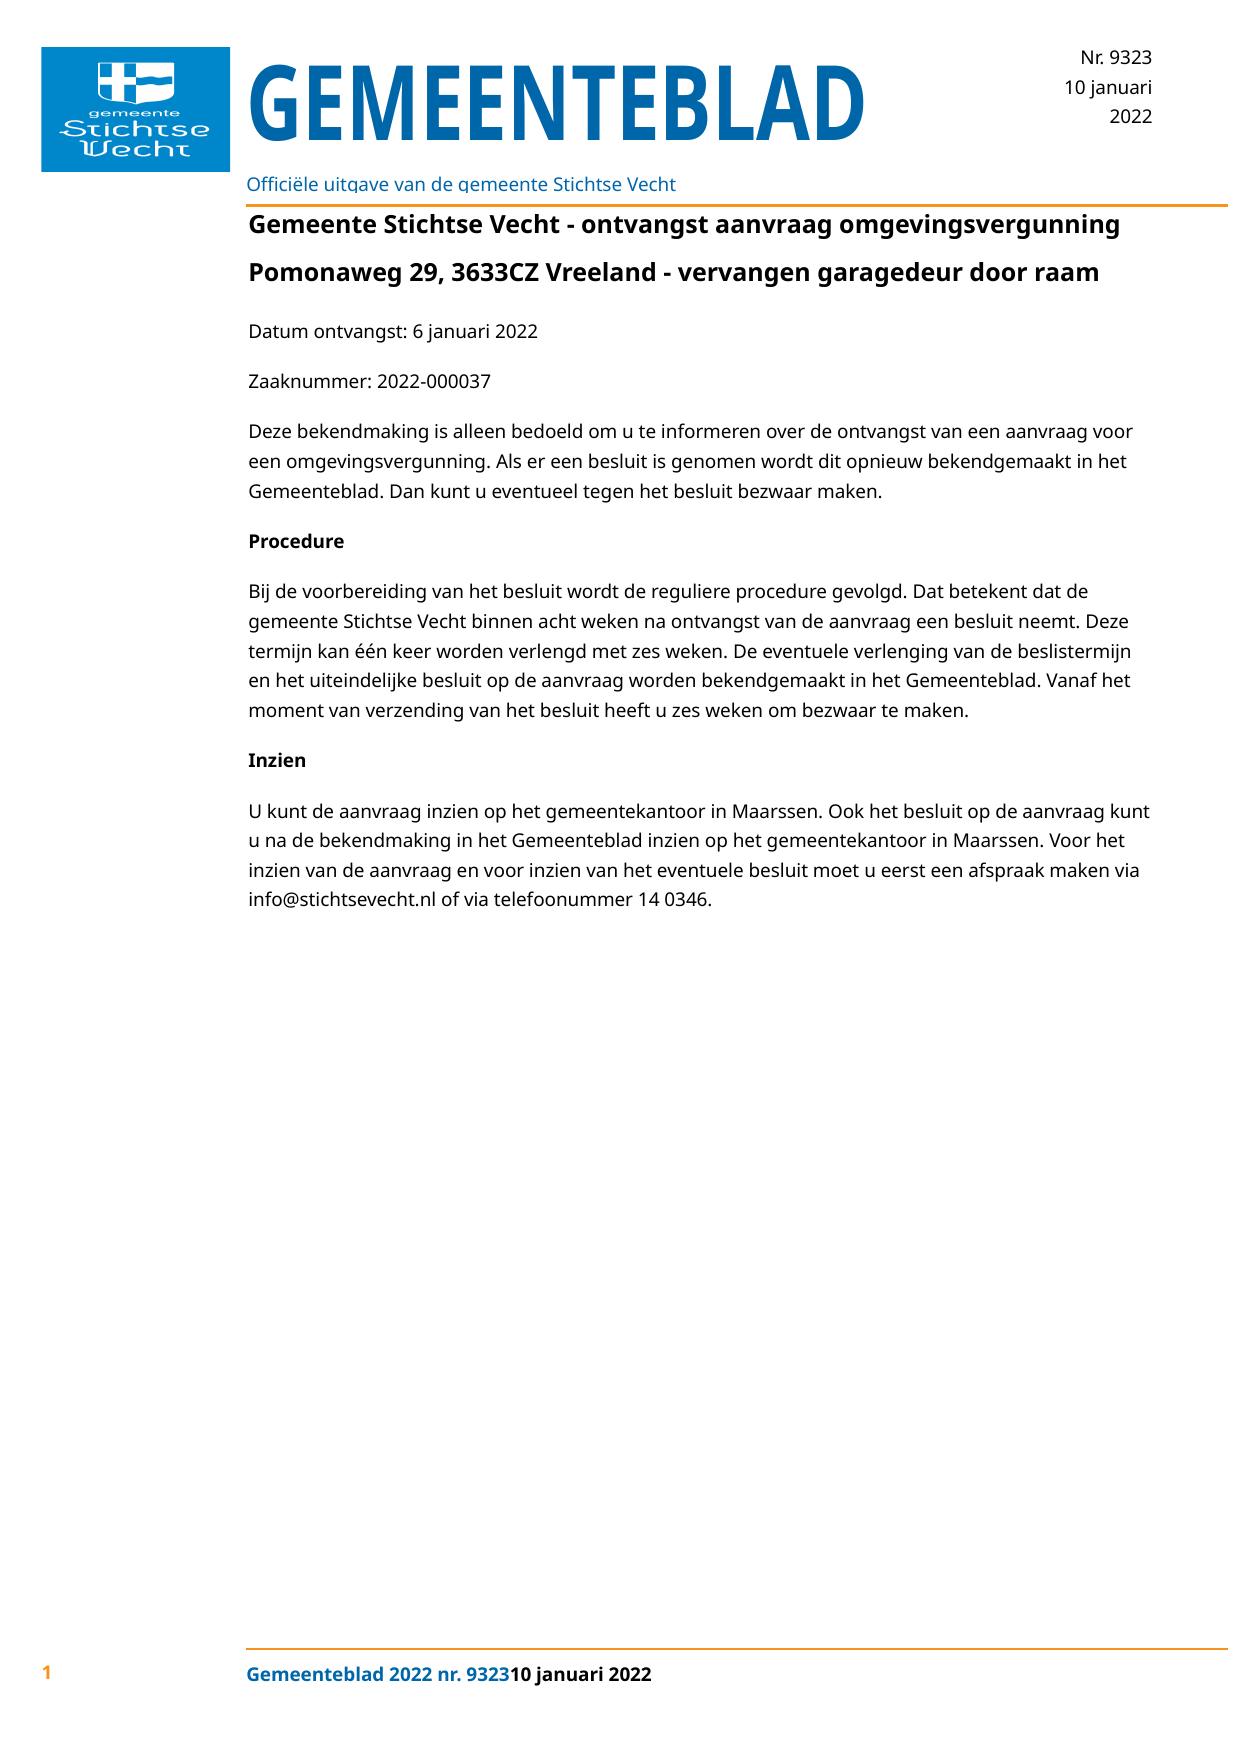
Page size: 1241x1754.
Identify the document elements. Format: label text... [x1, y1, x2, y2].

text Inzien [248, 747, 1152, 773]
text Deze bekendmaking is alleen bedoeld om u te informeren over de ontvangst van een aanvraag voor een omgevingsvergunning. Als er een besluit is genomen wordt dit opnieuw bekendgemaakt in het Gemeenteblad. Dan kunt u eventueel tegen het besluit bezwaar maken. [248, 419, 1152, 504]
text Bij de voorbereiding van het besluit wordt de reguliere procedure gevolgd. Dat betekent dat de gemeente Stichtse Vecht binnen acht weken na ontvangst van de aanvraag een besluit neemt. Deze termijn kan één keer worden verlengd met zes weken. De eventuele verlenging van de beslistermijn en het uiteindelijke besluit op de aanvraag worden bekendgemaakt in het Gemeenteblad. Vanaf het moment van verzending van het besluit heeft u zes weken om bezwaar te maken. [248, 579, 1152, 723]
picture [137, 63, 174, 103]
text Zaaknummer: 2022-000037 [248, 368, 1152, 394]
text Procedure [248, 528, 1152, 554]
text U kunt de aanvraag inzien op het gemeentekantoor in Maarssen. Ook het besluit op de aanvraag kunt u na de bekendmaking in het Gemeenteblad inzien op het gemeentekantoor in Maarssen. Voor het inzien van de aanvraag en voor inzien van het eventuele besluit moet u eerst een afspraak maken via info@stichtsevecht.nl of via telefoonummer 14 0346. [248, 798, 1152, 912]
picture [99, 63, 135, 101]
text Datum ontvangst: 6 januari 2022 [248, 318, 1152, 344]
text Gemeente Stichtse Vecht - ontvangst aanvraag omgevingsvergunning Pomonaweg 29, 3633CZ Vreeland - vervangen garagedeur door raam [248, 207, 1152, 288]
